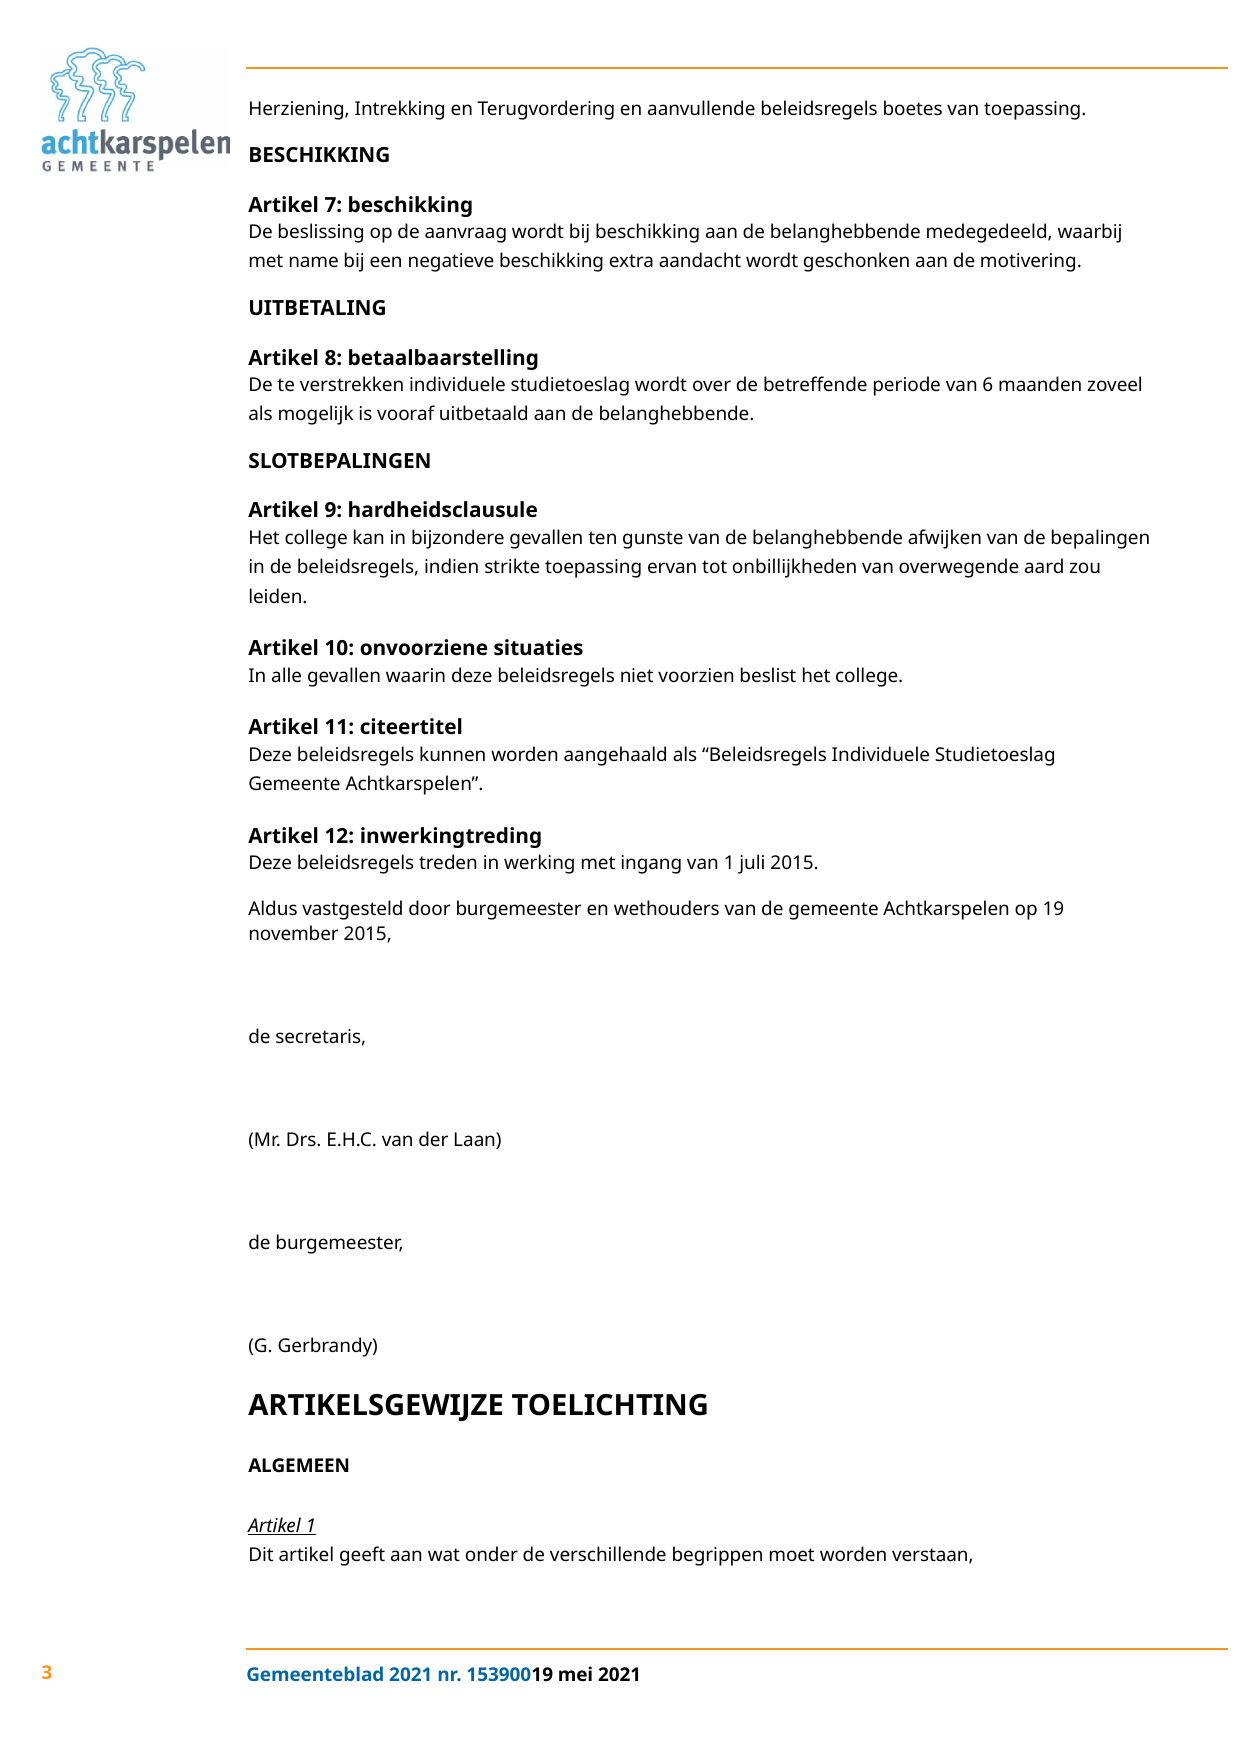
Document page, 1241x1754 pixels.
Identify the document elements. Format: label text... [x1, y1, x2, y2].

text De beslissing op de aanvraag wordt bij beschikking aan de belanghebbende medegedeeld, waarbij met name bij een negatieve beschikking extra aandacht wordt geschonken aan de motivering. [248, 218, 1152, 273]
text SLOTBEPALINGEN [248, 446, 1152, 475]
text Artikel 1 [248, 1512, 1152, 1537]
text Artikel 11: citeertitel [248, 712, 1152, 741]
text Artikel 9: hardheidsclausule [248, 496, 1152, 524]
text Dit artikel geeft aan wat onder de verschillende begrippen moet worden verstaan, [248, 1541, 1152, 1567]
text Artikel 10: onvoorziene situaties [248, 633, 1152, 662]
text In alle gevallen waarin deze beleidsregels niet voorzien beslist het college. [248, 662, 1152, 688]
text de secretaris, [248, 1023, 1152, 1049]
picture [41, 47, 231, 172]
text Artikel 12: inwerkingtreding [248, 821, 1152, 849]
text De te verstrekken individuele studietoeslag wordt over de betreffende periode van 6 maanden zoveel als mogelijk is vooraf uitbetaald aan de belanghebbende. [248, 371, 1152, 426]
text ALGEMEEN [248, 1453, 1152, 1478]
text (G. Gerbrandy) [248, 1332, 1152, 1358]
text Deze beleidsregels treden in werking met ingang van 1 juli 2015. [248, 849, 1152, 875]
text Herziening, Intrekking en Terugvordering en aanvullende beleidsregels boetes van toepassing. [248, 95, 1152, 121]
text Artikel 7: beschikking [248, 190, 1152, 218]
text Deze beleidsregels kunnen worden aangehaald als “Beleidsregels Individuele Studietoeslag Gemeente Achtkarspelen”. [248, 741, 1152, 796]
text UITBETALING [248, 293, 1152, 322]
text Artikel 8: betaalbaarstelling [248, 343, 1152, 371]
text Aldus vastgesteld door burgemeester en wethouders van de gemeente Achtkarspelen op 19 november 2015, [248, 895, 1152, 946]
text Het college kan in bijzondere gevallen ten gunste van de belanghebbende afwijken van de bepalingen in de beleidsregels, indien strikte toepassing ervan tot onbillijkheden van overwegende aard zou leiden. [248, 524, 1152, 609]
text de burgemeester, [248, 1229, 1152, 1255]
text ARTIKELSGEWIJZE TOELICHTING [248, 1384, 1152, 1423]
text BESCHIKKING [248, 140, 1152, 169]
text (Mr. Drs. E.H.C. van der Laan) [248, 1126, 1152, 1152]
